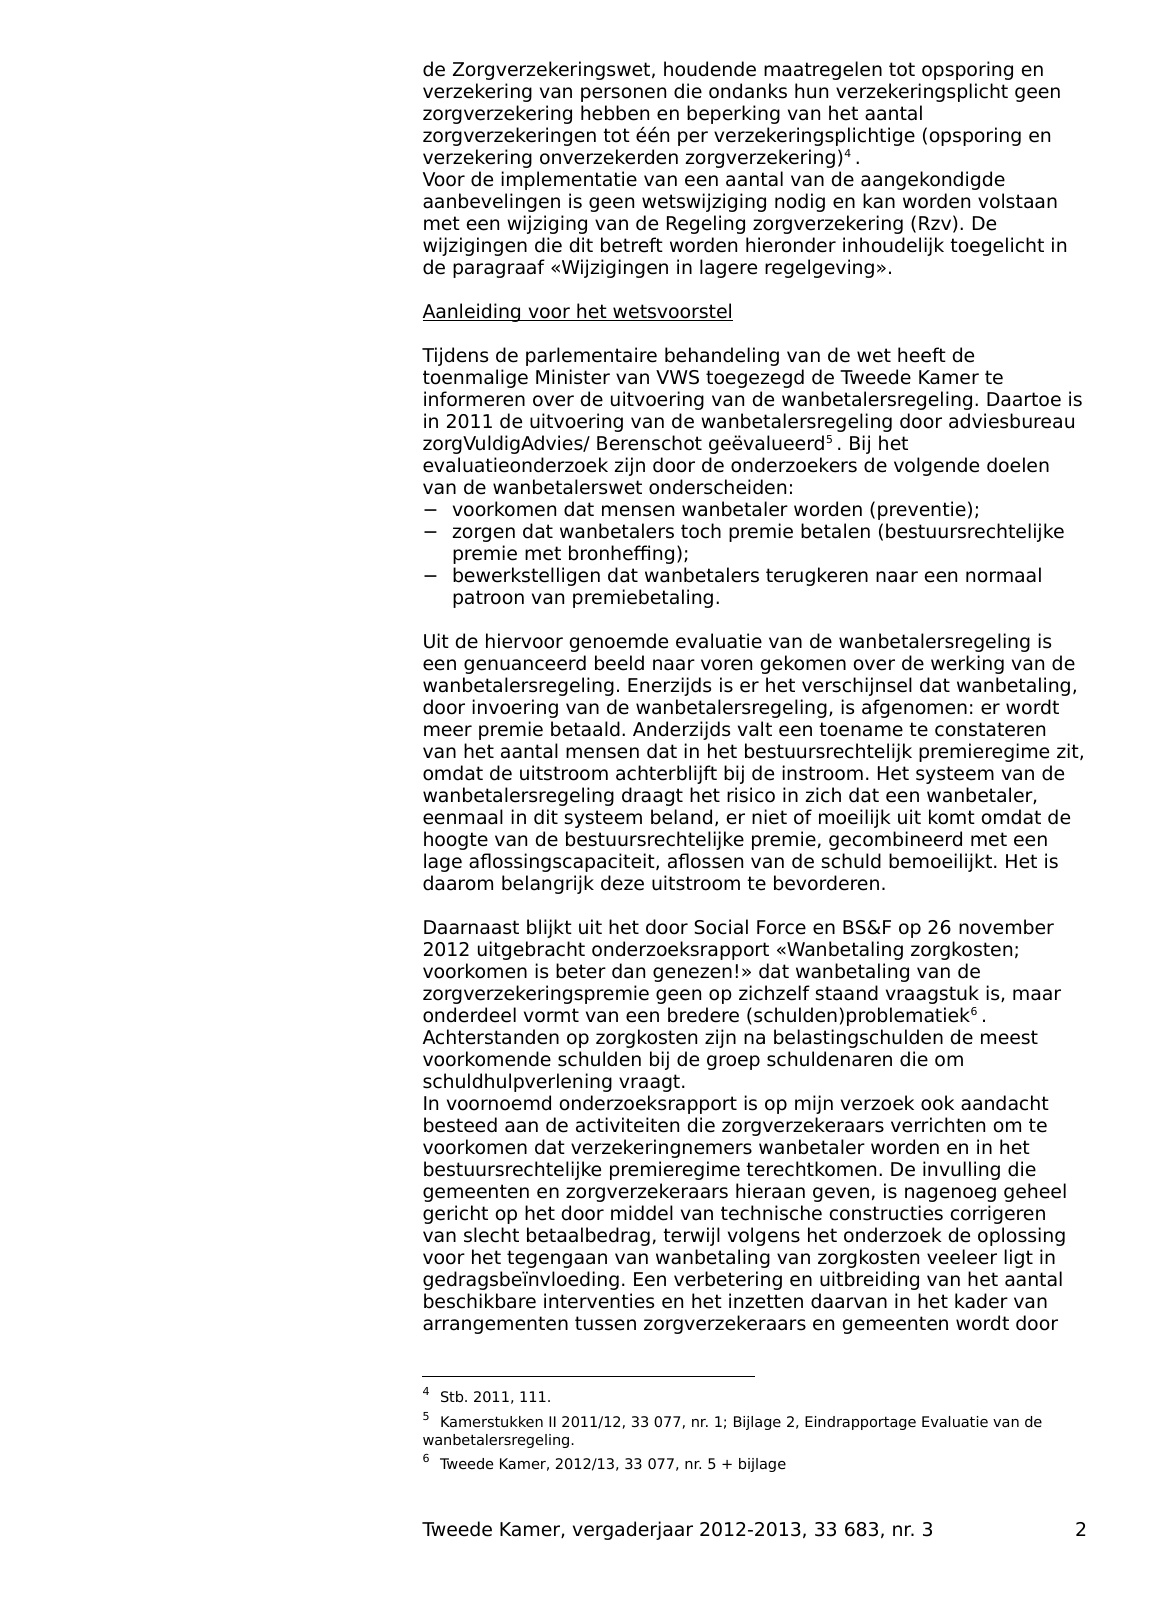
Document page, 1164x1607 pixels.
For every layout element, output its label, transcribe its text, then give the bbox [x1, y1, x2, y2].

text wanbetalersregeling. [422, 1432, 1087, 1449]
subtitle Aanleiding voor het wetsvoorstel [422, 301, 1087, 323]
text − voorkomen dat mensen wanbetaler worden (preventie); [422, 499, 1087, 521]
text − bewerkstelligen dat wanbetalers terugkeren naar een normaal patroon van premiebetaling. [422, 565, 1087, 609]
text Daarnaast blijkt uit het door Social Force en BS&F op 26 november 2012 uitgebracht onderzoeksrapport «Wanbetaling zorgkosten; voorkomen is beter dan genezen!» dat wanbetaling van de zorgverzekeringspremie geen op zichzelf staand vraagstuk is, maar onderdeel vormt van een bredere (schulden)problematiek. Achterstanden op zorgkosten zijn na belastingschulden de meest voorkomende schulden bij de groep schuldenaren die om schuldhulpverlening vraagt. [422, 917, 1087, 1093]
text − zorgen dat wanbetalers toch premie betalen (bestuursrechtelijke premie met bronheffing); [422, 521, 1087, 565]
text de Zorgverzekeringswet, houdende maatregelen tot opsporing en verzekering van personen die ondanks hun verzekeringsplicht geen zorgverzekering hebben en beperking van het aantal zorgverzekeringen tot één per verzekeringsplichtige (opsporing en verzekering onverzekerden zorgverzekering). [422, 59, 1087, 169]
text Tijdens de parlementaire behandeling van de wet heeft de toenmalige Minister van VWS toegezegd de Tweede Kamer te informeren over de uitvoering van de wanbetalersregeling. Daartoe is in 2011 de uitvoering van de wanbetalersregeling door adviesbureau zorgVuldigAdvies/ Berenschot geëvalueerd. Bij het evaluatieonderzoek zijn door de onderzoekers de volgende doelen van de wanbetalerswet onderscheiden: [422, 345, 1087, 499]
text Uit de hiervoor genoemde evaluatie van de wanbetalersregeling is een genuanceerd beeld naar voren gekomen over de werking van de wanbetalersregeling. Enerzijds is er het verschijnsel dat wanbetaling, door invoering van de wanbetalersregeling, is afgenomen: er wordt meer premie betaald. Anderzijds valt een toename te constateren van het aantal mensen dat in het bestuursrechtelijk premieregime zit, omdat de uitstroom achterblijft bij de instroom. Het systeem van de wanbetalersregeling draagt het risico in zich dat een wanbetaler, eenmaal in dit systeem beland, er niet of moeilijk uit komt omdat de hoogte van de bestuursrechtelijke premie, gecombineerd met een lage aflossingscapaciteit, aflossen van de schuld bemoeilijkt. Het is daarom belangrijk deze uitstroom te bevorderen. [422, 631, 1087, 895]
text Tweede Kamer, 2012/13, 33 077, nr. 5 + bijlage [422, 1452, 1087, 1474]
text Kamerstukken II 2011/12, 33 077, nr. 1; Bijlage 2, Eindrapportage Evaluatie van de [422, 1410, 1087, 1432]
text Stb. 2011, 111. [422, 1385, 1087, 1407]
text In voornoemd onderzoeksrapport is op mijn verzoek ook aandacht besteed aan de activiteiten die zorgverzekeraars verrichten om te voorkomen dat verzekeringnemers wanbetaler worden en in het bestuursrechtelijke premieregime terechtkomen. De invulling die gemeenten en zorgverzekeraars hieraan geven, is nagenoeg geheel gericht op het door middel van technische constructies corrigeren van slecht betaalbedrag, terwijl volgens het onderzoek de oplossing voor het tegengaan van wanbetaling van zorgkosten veeleer ligt in gedragsbeïnvloeding. Een verbetering en uitbreiding van het aantal beschikbare interventies en het inzetten daarvan in het kader van arrangementen tussen zorgverzekeraars en gemeenten wordt door [422, 1093, 1087, 1335]
text Voor de implementatie van een aantal van de aangekondigde aanbevelingen is geen wetswijziging nodig en kan worden volstaan met een wijziging van de Regeling zorgverzekering (Rzv). De wijzigingen die dit betreft worden hieronder inhoudelijk toegelicht in de paragraaf «Wijzigingen in lagere regelgeving». [422, 169, 1087, 279]
